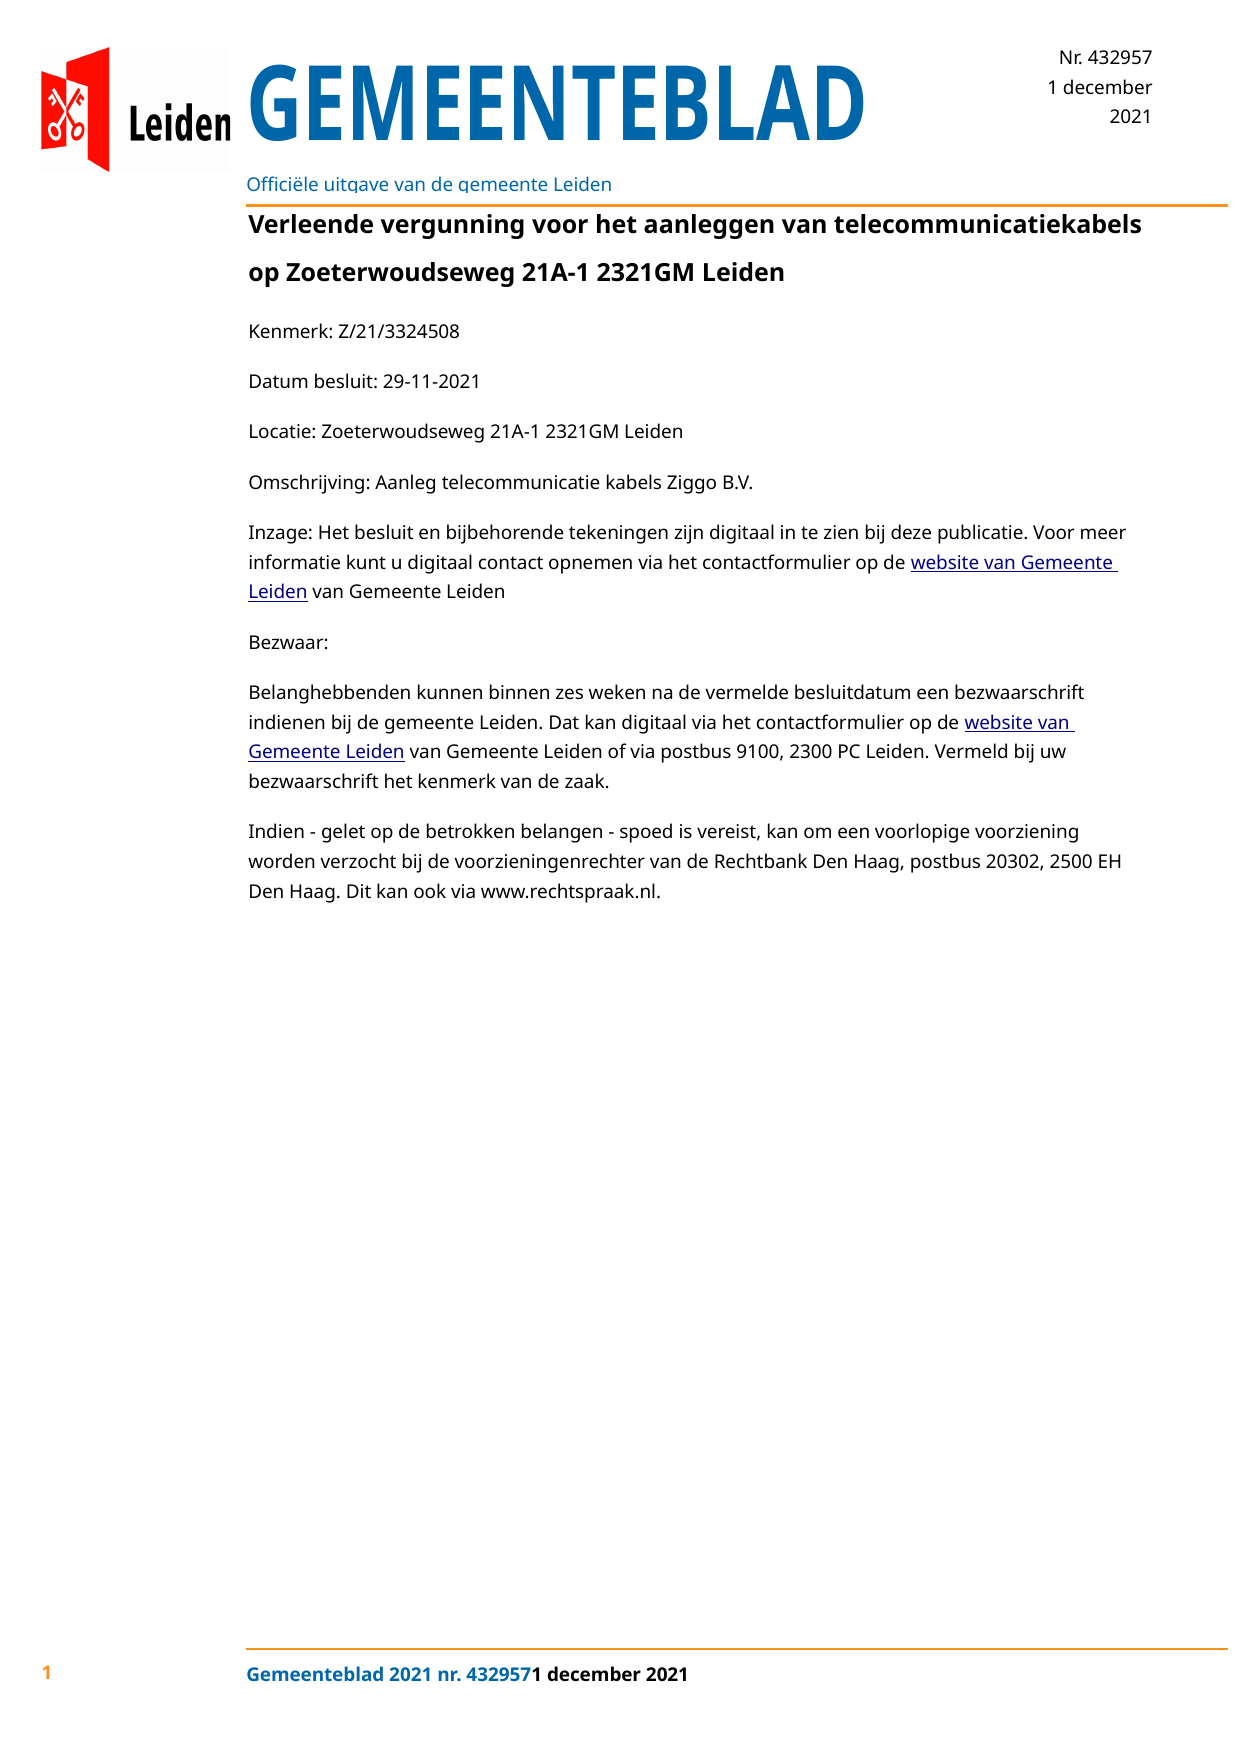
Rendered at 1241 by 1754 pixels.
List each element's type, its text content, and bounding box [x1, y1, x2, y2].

text Bezwaar: [248, 629, 1152, 655]
text Inzage: Het besluit en bijbehorende tekeningen zijn digitaal in te zien bij deze publicatie. Voor meer informatie kunt u digitaal contact opnemen via het contactformulier op de website van Gemeente Leiden van Gemeente Leiden [248, 519, 1152, 604]
text Verleende vergunning voor het aanleggen van telecommunicatiekabels op Zoeterwoudseweg 21A-1 2321GM Leiden [248, 207, 1152, 288]
text Indien - gelet op de betrokken belangen - spoed is vereist, kan om een voorlopige voorziening worden verzocht bij de voorzieningenrechter van de Rechtbank Den Haag, postbus 20302, 2500 EH Den Haag. Dit kan ook via www.rechtspraak.nl. [248, 819, 1152, 904]
text Belanghebbenden kunnen binnen zes weken na de vermelde besluitdatum een bezwaarschrift indienen bij de gemeente Leiden. Dat kan digitaal via het contactformulier op de website van Gemeente Leiden van Gemeente Leiden of via postbus 9100, 2300 PC Leiden. Vermeld bij uw bezwaarschrift het kenmerk van de zaak. [248, 679, 1152, 794]
text Datum besluit: 29-11-2021 [248, 368, 1152, 394]
text Kenmerk: Z/21/3324508 [248, 318, 1152, 344]
text Omschrijving: Aanleg telecommunicatie kabels Ziggo B.V. [248, 469, 1152, 495]
picture [41, 47, 231, 172]
text Locatie: Zoeterwoudseweg 21A-1 2321GM Leiden [248, 419, 1152, 444]
